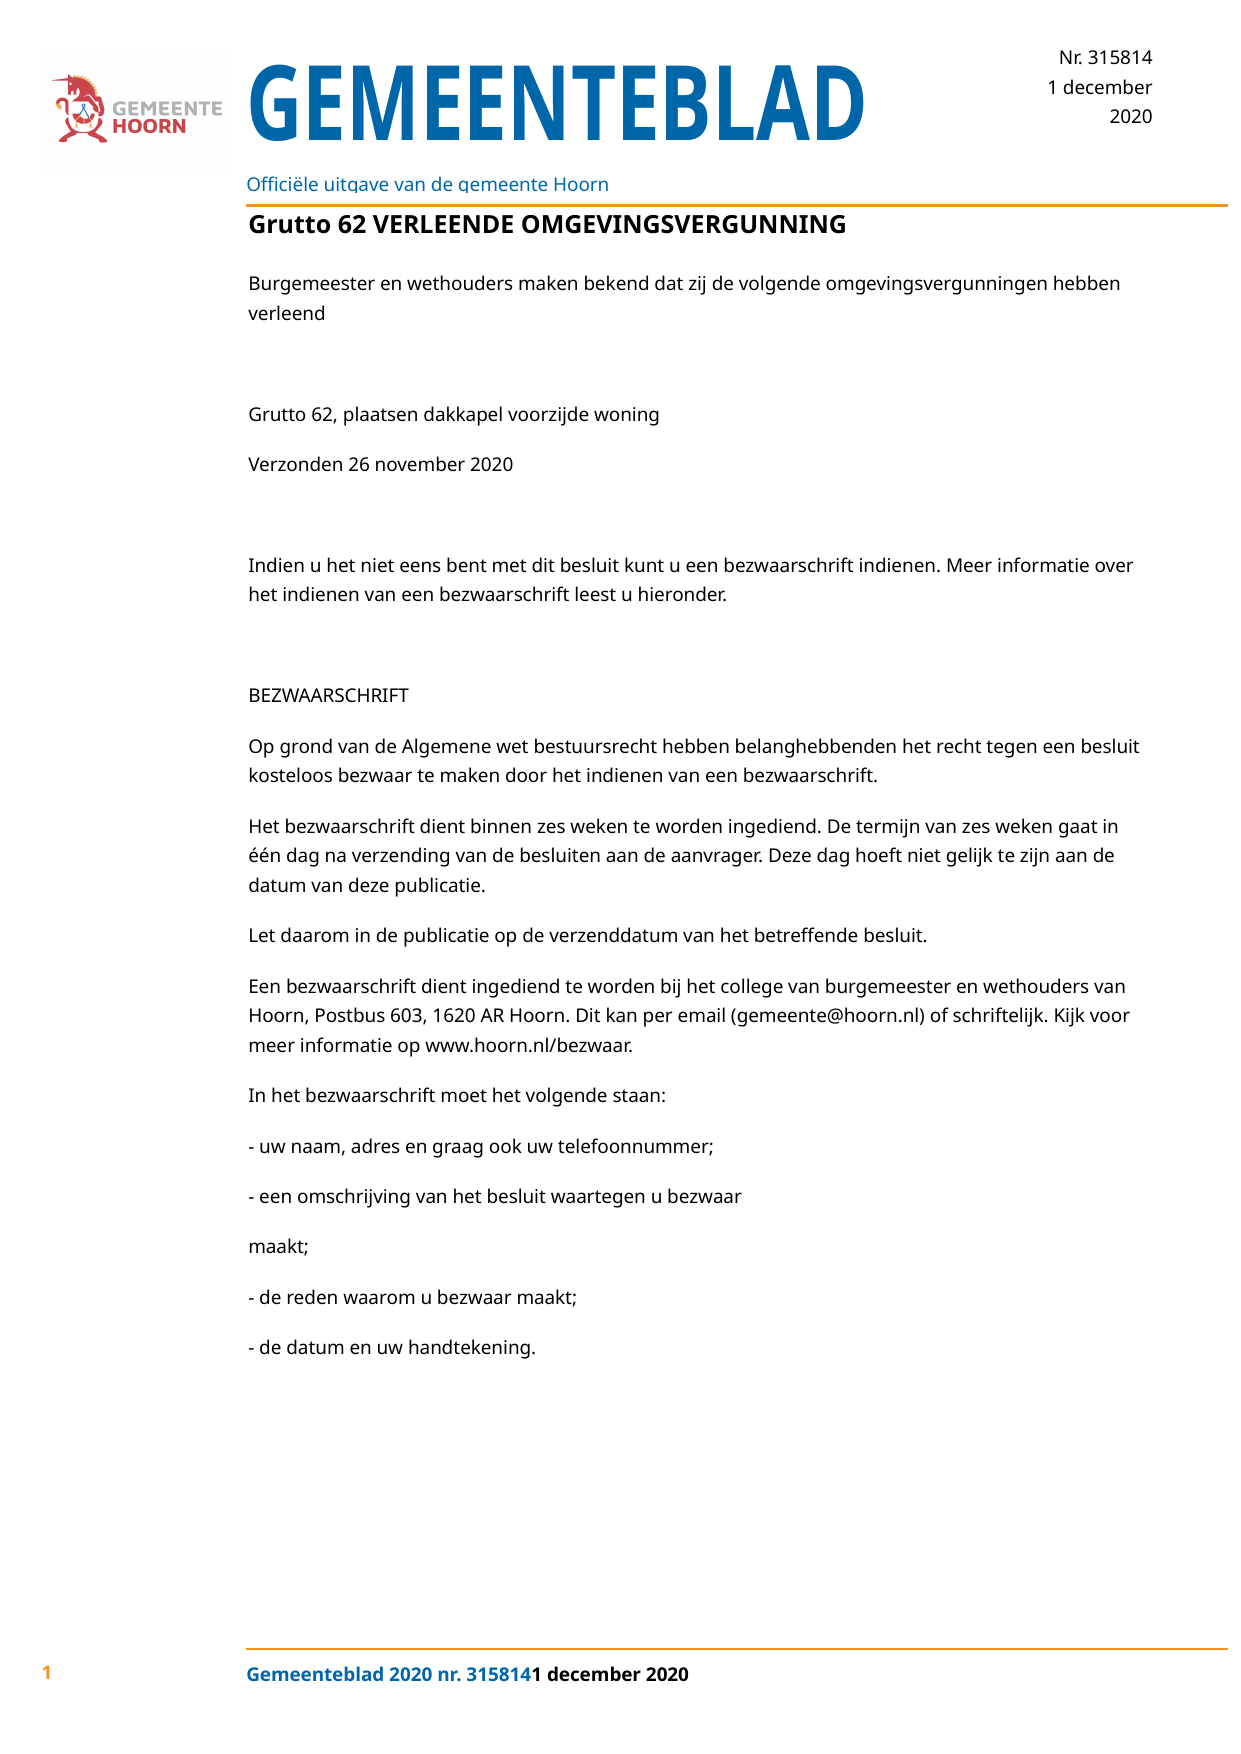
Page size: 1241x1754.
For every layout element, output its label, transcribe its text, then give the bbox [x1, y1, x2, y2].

text Een bezwaarschrift dient ingediend te worden bij het college van burgemeester en wethouders van Hoorn, Postbus 603, 1620 AR Hoorn. Dit kan per email (gemeente@hoorn.nl) of schriftelijk. Kijk voor meer informatie op www.hoorn.nl/bezwaar. [248, 973, 1152, 1058]
text Indien u het niet eens bent met dit besluit kunt u een bezwaarschrift indienen. Meer informatie over het indienen van een bezwaarschrift leest u hieronder. [248, 552, 1152, 607]
text BEZWAARSCHRIFT [248, 682, 1152, 708]
text - de reden waarom u bezwaar maakt; [248, 1284, 1152, 1310]
text - de datum en uw handtekening. [248, 1334, 1152, 1360]
text Grutto 62, plaatsen dakkapel voorzijde woning [248, 401, 1152, 426]
text Grutto 62 VERLEENDE OMGEVINGSVERGUNNING [248, 207, 1152, 241]
text Burgemeester en wethouders maken bekend dat zij de volgende omgevingsvergunningen hebben verleend [248, 270, 1152, 326]
text - een omschrijving van het besluit waartegen u bezwaar [248, 1183, 1152, 1209]
text maakt; [248, 1234, 1152, 1259]
text Op grond van de Algemene wet bestuursrecht hebben belanghebbenden het recht tegen een besluit kosteloos bezwaar te maken door het indienen van een bezwaarschrift. [248, 733, 1152, 788]
picture [41, 47, 231, 172]
text Verzonden 26 november 2020 [248, 451, 1152, 477]
text - uw naam, adres en graag ook uw telefoonnummer; [248, 1133, 1152, 1158]
text Het bezwaarschrift dient binnen zes weken te worden ingediend. De termijn van zes weken gaat in één dag na verzending van de besluiten aan de aanvrager. Deze dag hoeft niet gelijk te zijn aan de datum van deze publicatie. [248, 813, 1152, 898]
text In het bezwaarschrift moet het volgende staan: [248, 1082, 1152, 1108]
text Let daarom in de publicatie op de verzenddatum van het betreffende besluit. [248, 922, 1152, 948]
